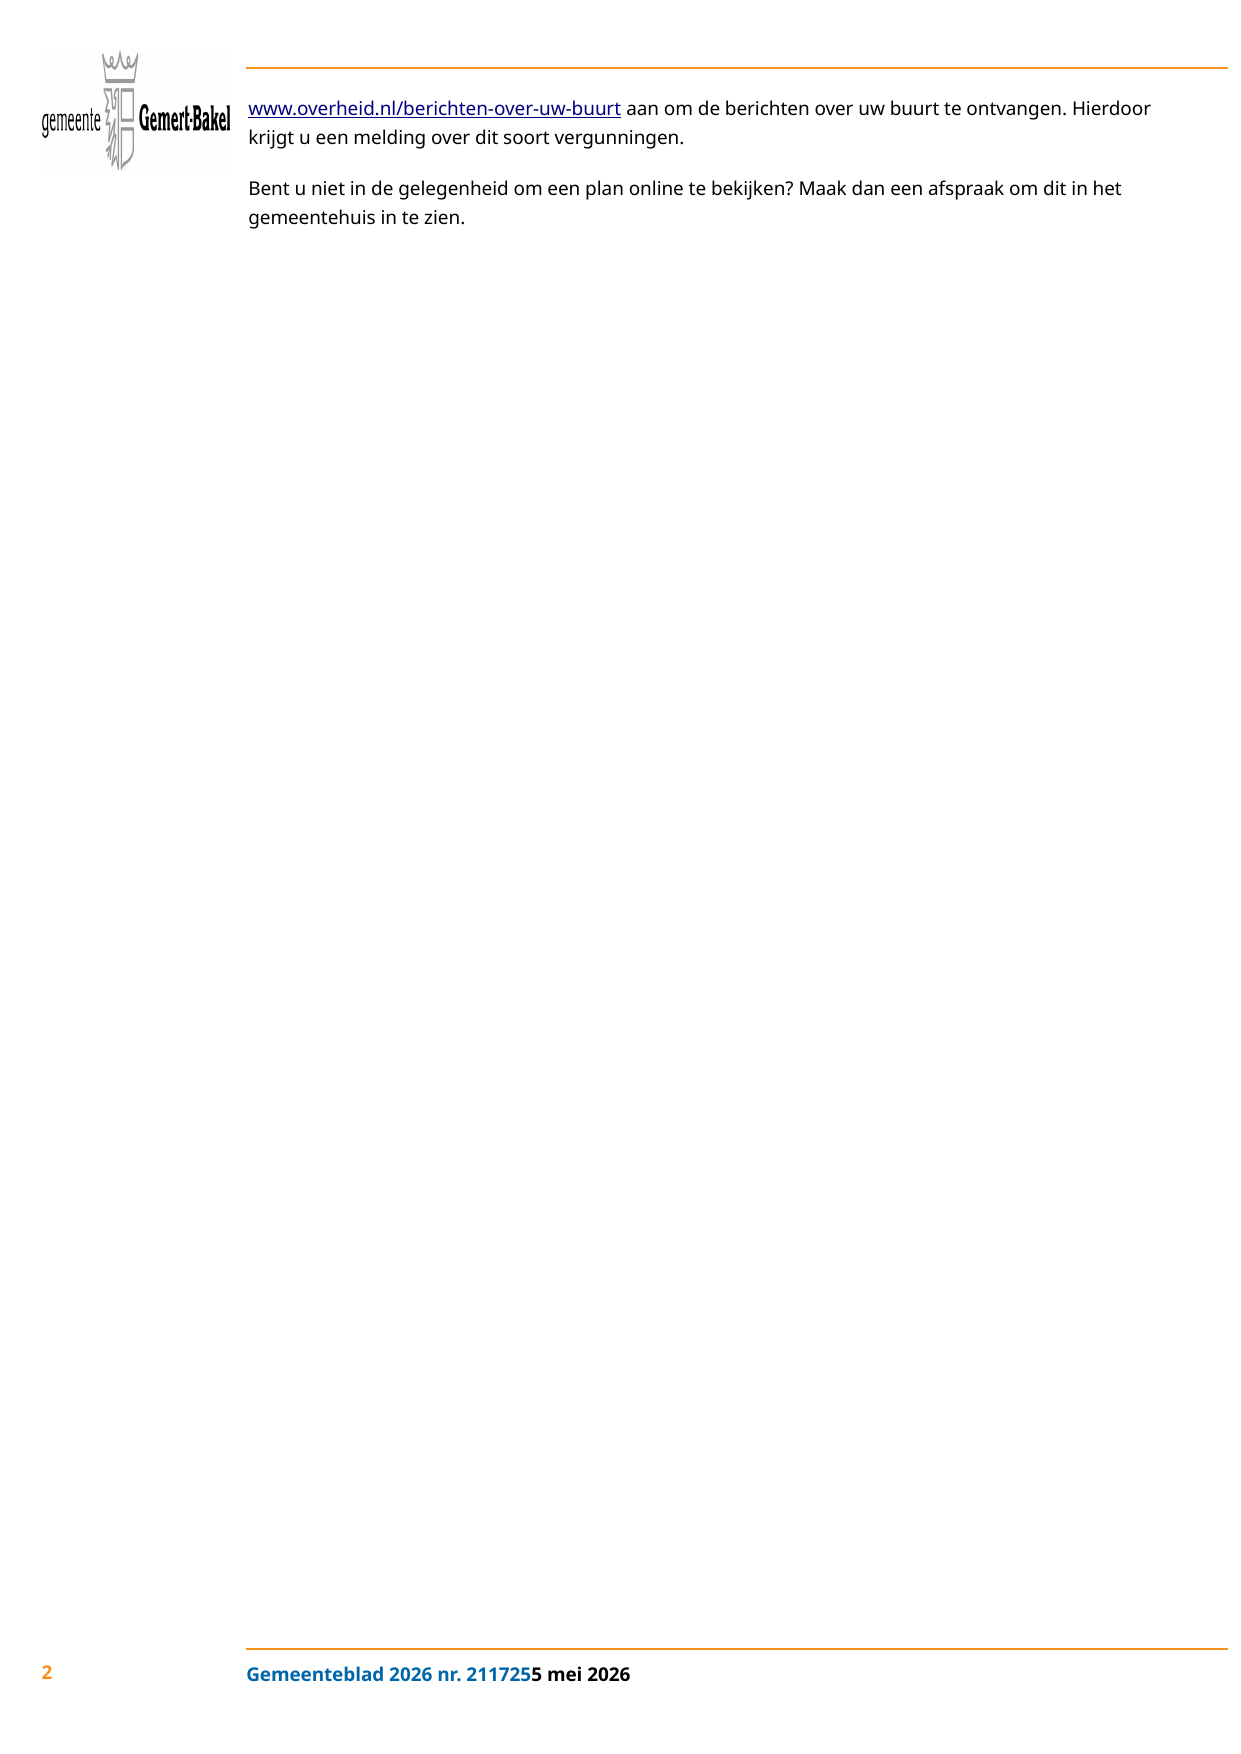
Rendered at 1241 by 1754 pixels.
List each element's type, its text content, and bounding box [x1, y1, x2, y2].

text www.overheid.nl/berichten-over-uw-buurt aan om de berichten over uw buurt te ontvangen. Hierdoor krijgt u een melding over dit soort vergunningen. [248, 95, 1152, 150]
text Bent u niet in de gelegenheid om een plan online te bekijken? Maak dan een afspraak om dit in het gemeentehuis in te zien. [248, 175, 1152, 230]
picture [41, 47, 231, 172]
